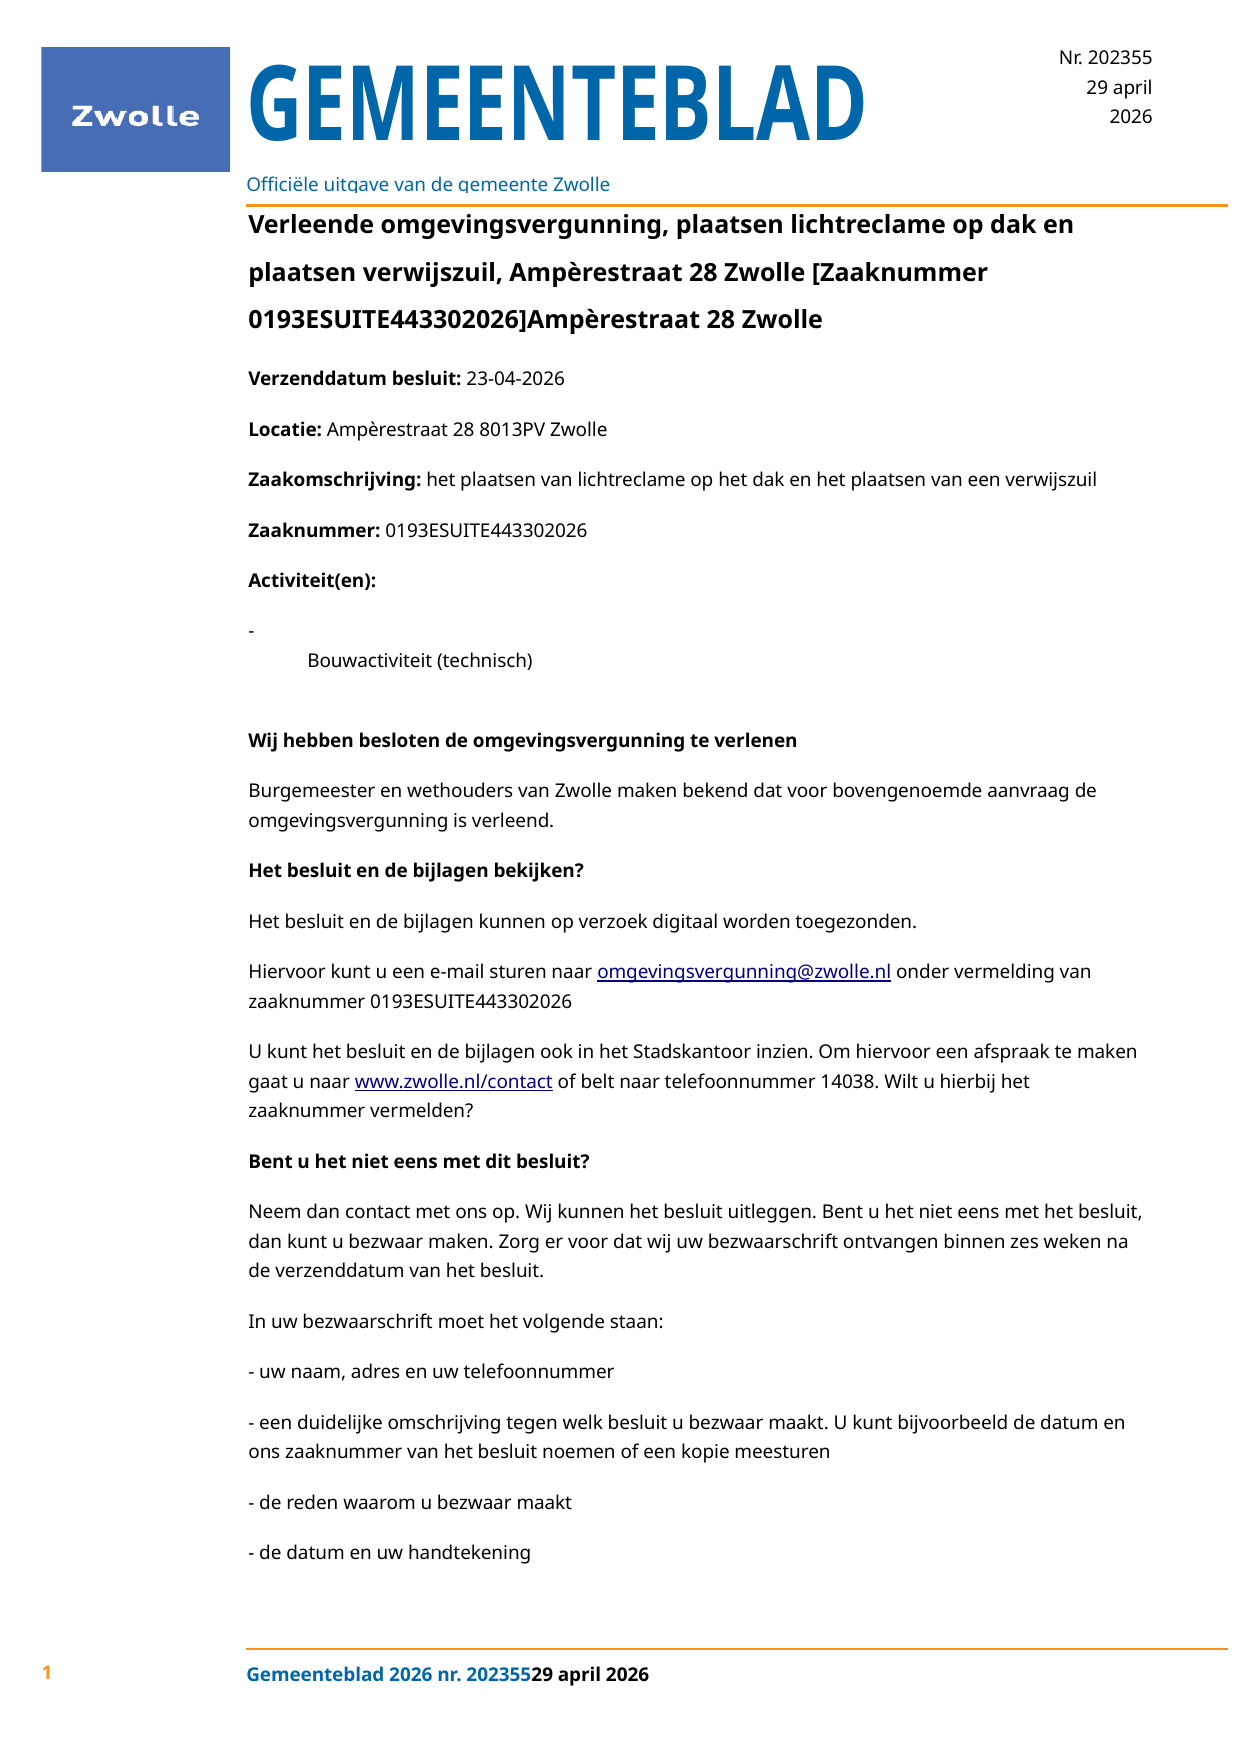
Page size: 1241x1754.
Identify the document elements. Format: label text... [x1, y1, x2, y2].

text - een duidelijke omschrijving tegen welk besluit u bezwaar maakt. U kunt bijvoorbeeld de datum en ons zaaknummer van het besluit noemen of een kopie meesturen [248, 1409, 1152, 1464]
text Neem dan contact met ons op. Wij kunnen het besluit uitleggen. Bent u het niet eens met het besluit, dan kunt u bezwaar maken. Zorg er voor dat wij uw bezwaarschrift ontvangen binnen zes weken na de verzenddatum van het besluit. [248, 1198, 1152, 1283]
text Het besluit en de bijlagen bekijken? [248, 858, 1152, 883]
text Verleende omgevingsvergunning, plaatsen lichtreclame op dak en plaatsen verwijszuil, Ampèrestraat 28 Zwolle [Zaaknummer 0193ESUITE443302026]Ampèrestraat 28 Zwolle [248, 207, 1152, 336]
text Verzenddatum besluit: 23-04-2026 [248, 366, 1152, 391]
text - de reden waarom u bezwaar maakt [248, 1489, 1152, 1514]
text Zaaknummer: 0193ESUITE443302026 [248, 517, 1152, 542]
text Activiteit(en): [248, 567, 1152, 593]
text - uw naam, adres en uw telefoonnummer [248, 1358, 1152, 1384]
text Wij hebben besloten de omgevingsvergunning te verlenen [248, 727, 1152, 753]
text Locatie: Ampèrestraat 28 8013PV Zwolle [248, 416, 1152, 442]
text Het besluit en de bijlagen kunnen op verzoek digitaal worden toegezonden. [248, 908, 1152, 934]
text Bent u het niet eens met dit besluit? [248, 1148, 1152, 1174]
text Hiervoor kunt u een e-mail sturen naar omgevingsvergunning@zwolle.nl onder vermelding van zaaknummer 0193ESUITE443302026 [248, 958, 1152, 1014]
text In uw bezwaarschrift moet het volgende staan: [248, 1308, 1152, 1334]
text - de datum en uw handtekening [248, 1539, 1152, 1565]
text Burgemeester en wethouders van Zwolle maken bekend dat voor bovengenoemde aanvraag de omgevingsvergunning is verleend. [248, 778, 1152, 833]
text Zaakomschrijving: het plaatsen van lichtreclame op het dak en het plaatsen van een verwijszuil [248, 466, 1152, 492]
picture [41, 47, 231, 172]
list Bouwactiviteit (technisch) [248, 647, 1152, 673]
text U kunt het besluit en de bijlagen ook in het Stadskantoor inzien. Om hiervoor een afspraak te maken gaat u naar www.zwolle.nl/contact of belt naar telefoonnummer 14038. Wilt u hierbij het zaaknummer vermelden? [248, 1038, 1152, 1123]
